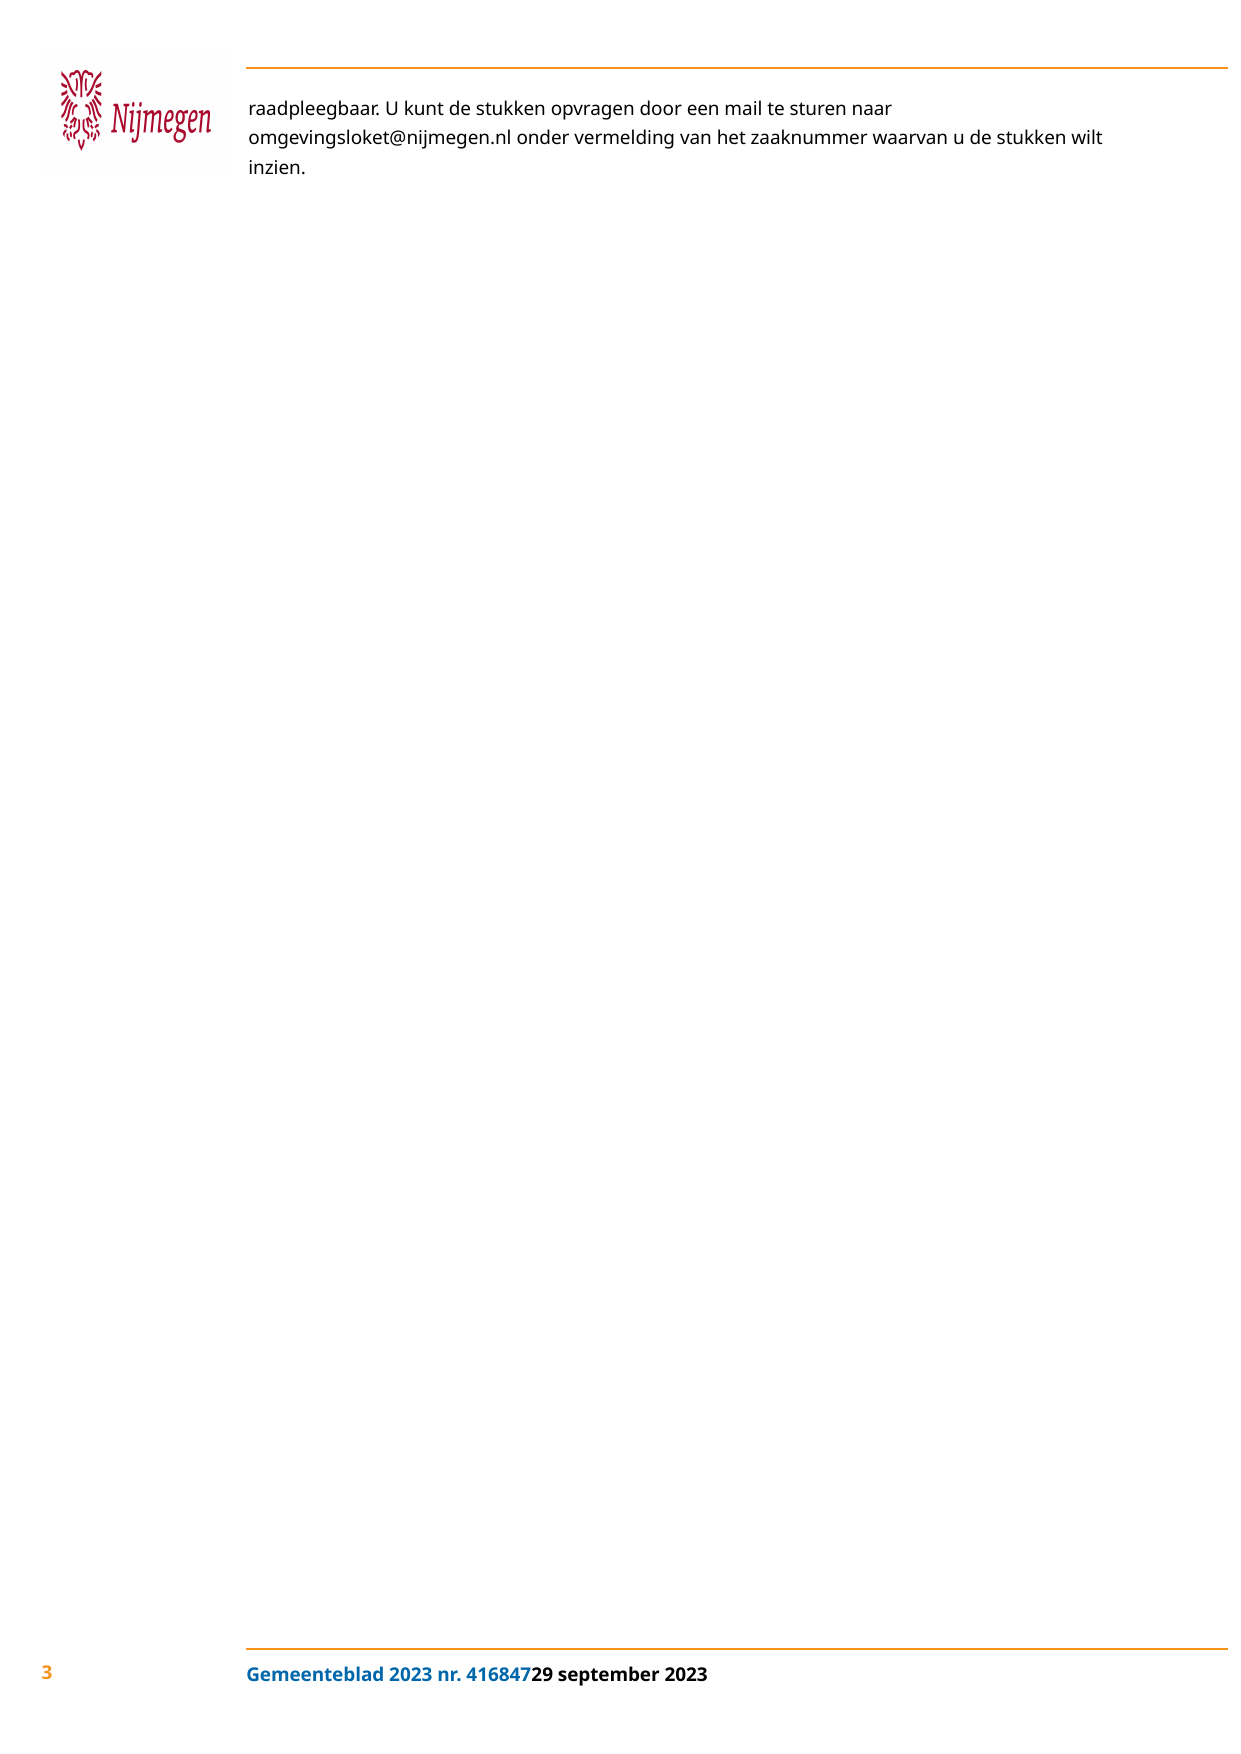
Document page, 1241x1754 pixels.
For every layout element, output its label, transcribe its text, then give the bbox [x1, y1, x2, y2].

picture [41, 47, 231, 172]
text raadpleegbaar. U kunt de stukken opvragen door een mail te sturen naar omgevingsloket@nijmegen.nl onder vermelding van het zaaknummer waarvan u de stukken wilt inzien. [248, 95, 1152, 180]
